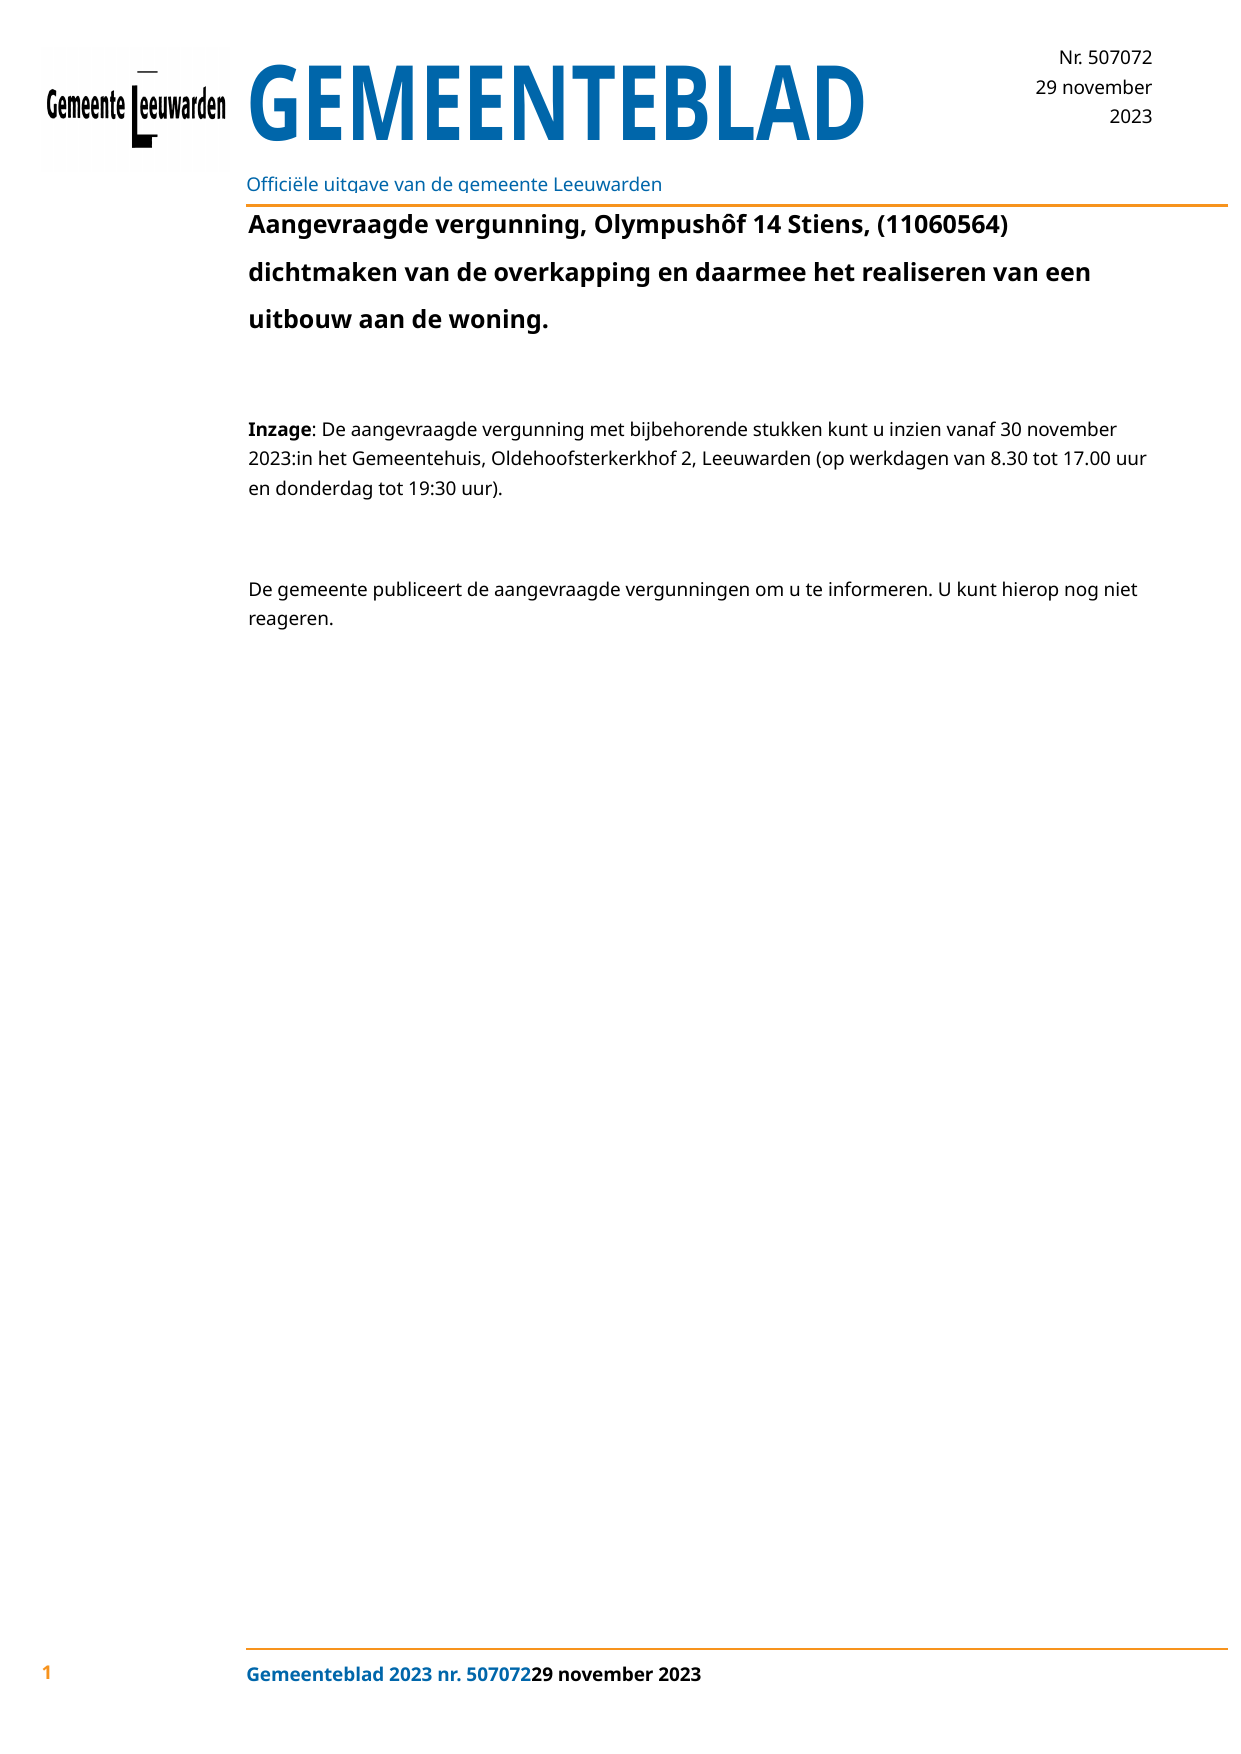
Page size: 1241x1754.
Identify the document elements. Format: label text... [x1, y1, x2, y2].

text De gemeente publiceert de aangevraagde vergunningen om u te informeren. U kunt hierop nog niet reageren. [248, 576, 1152, 631]
text Inzage: De aangevraagde vergunning met bijbehorende stukken kunt u inzien vanaf 30 november 2023:in het Gemeentehuis, Oldehoofsterkerkhof 2, Leeuwarden (op werkdagen van 8.30 tot 17.00 uur en donderdag tot 19:30 uur). [248, 416, 1152, 501]
picture [41, 47, 231, 172]
text Aangevraagde vergunning, Olympushôf 14 Stiens, (11060564) dichtmaken van de overkapping en daarmee het realiseren van een uitbouw aan de woning. [248, 207, 1152, 336]
